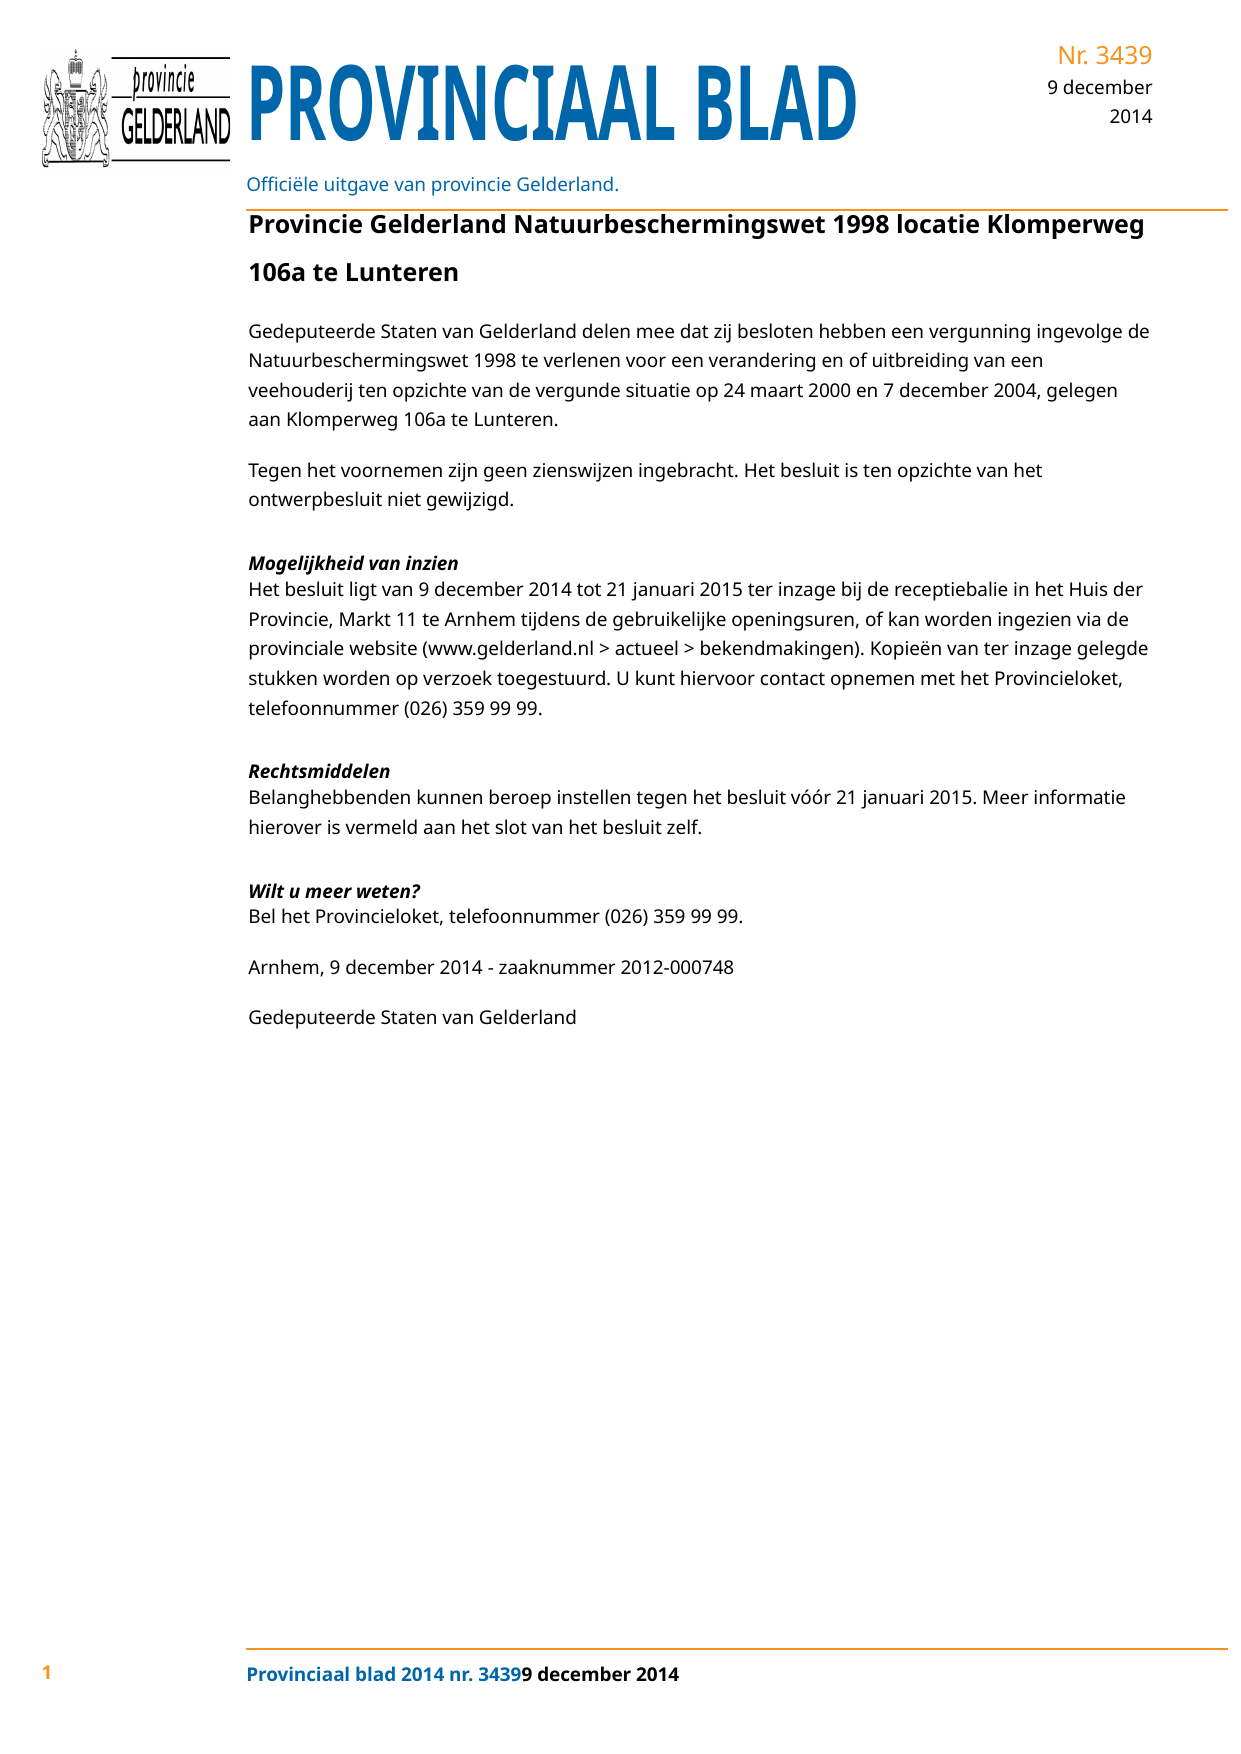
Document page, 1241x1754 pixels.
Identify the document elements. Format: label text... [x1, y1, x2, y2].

text Arnhem, 9 december 2014 - zaaknummer 2012-000748 [248, 954, 1152, 980]
text Wilt u meer weten? [248, 878, 1152, 904]
text Gedeputeerde Staten van Gelderland delen mee dat zij besloten hebben een vergunning ingevolge de Natuurbeschermingswet 1998 te verlenen voor een verandering en of uitbreiding van een veehouderij ten opzichte van de vergunde situatie op 24 maart 2000 en 7 december 2004, gelegen aan Klomperweg 106a te Lunteren. [248, 318, 1152, 432]
text Het besluit ligt van 9 december 2014 tot 21 januari 2015 ter inzage bij de receptiebalie in het Huis der Provincie, Markt 11 te Arnhem tijdens de gebruikelijke openingsuren, of kan worden ingezien via de provinciale website (www.gelderland.nl > actueel > bekendmakingen). Kopieën van ter inzage gelegde stukken worden op verzoek toegestuurd. U kunt hiervoor contact opnemen met het Provincieloket, telefoonnummer (026) 359 99 99. [248, 576, 1152, 720]
text Provincie Gelderland Natuurbeschermingswet 1998 locatie Klomperweg 106a te Lunteren [248, 211, 1152, 288]
text Bel het Provincieloket, telefoonnummer (026) 359 99 99. [248, 904, 1152, 929]
text Belanghebbenden kunnen beroep instellen tegen het besluit vóór 21 januari 2015. Meer informatie hierover is vermeld aan het slot van het besluit zelf. [248, 784, 1152, 840]
picture [41, 47, 231, 172]
text Tegen het voornemen zijn geen zienswijzen ingebracht. Het besluit is ten opzichte van het ontwerpbesluit niet gewijzigd. [248, 457, 1152, 512]
text Gedeputeerde Staten van Gelderland [248, 1004, 1152, 1030]
text Rechtsmiddelen [248, 759, 1152, 784]
text Mogelijkheid van inzien [248, 551, 1152, 576]
